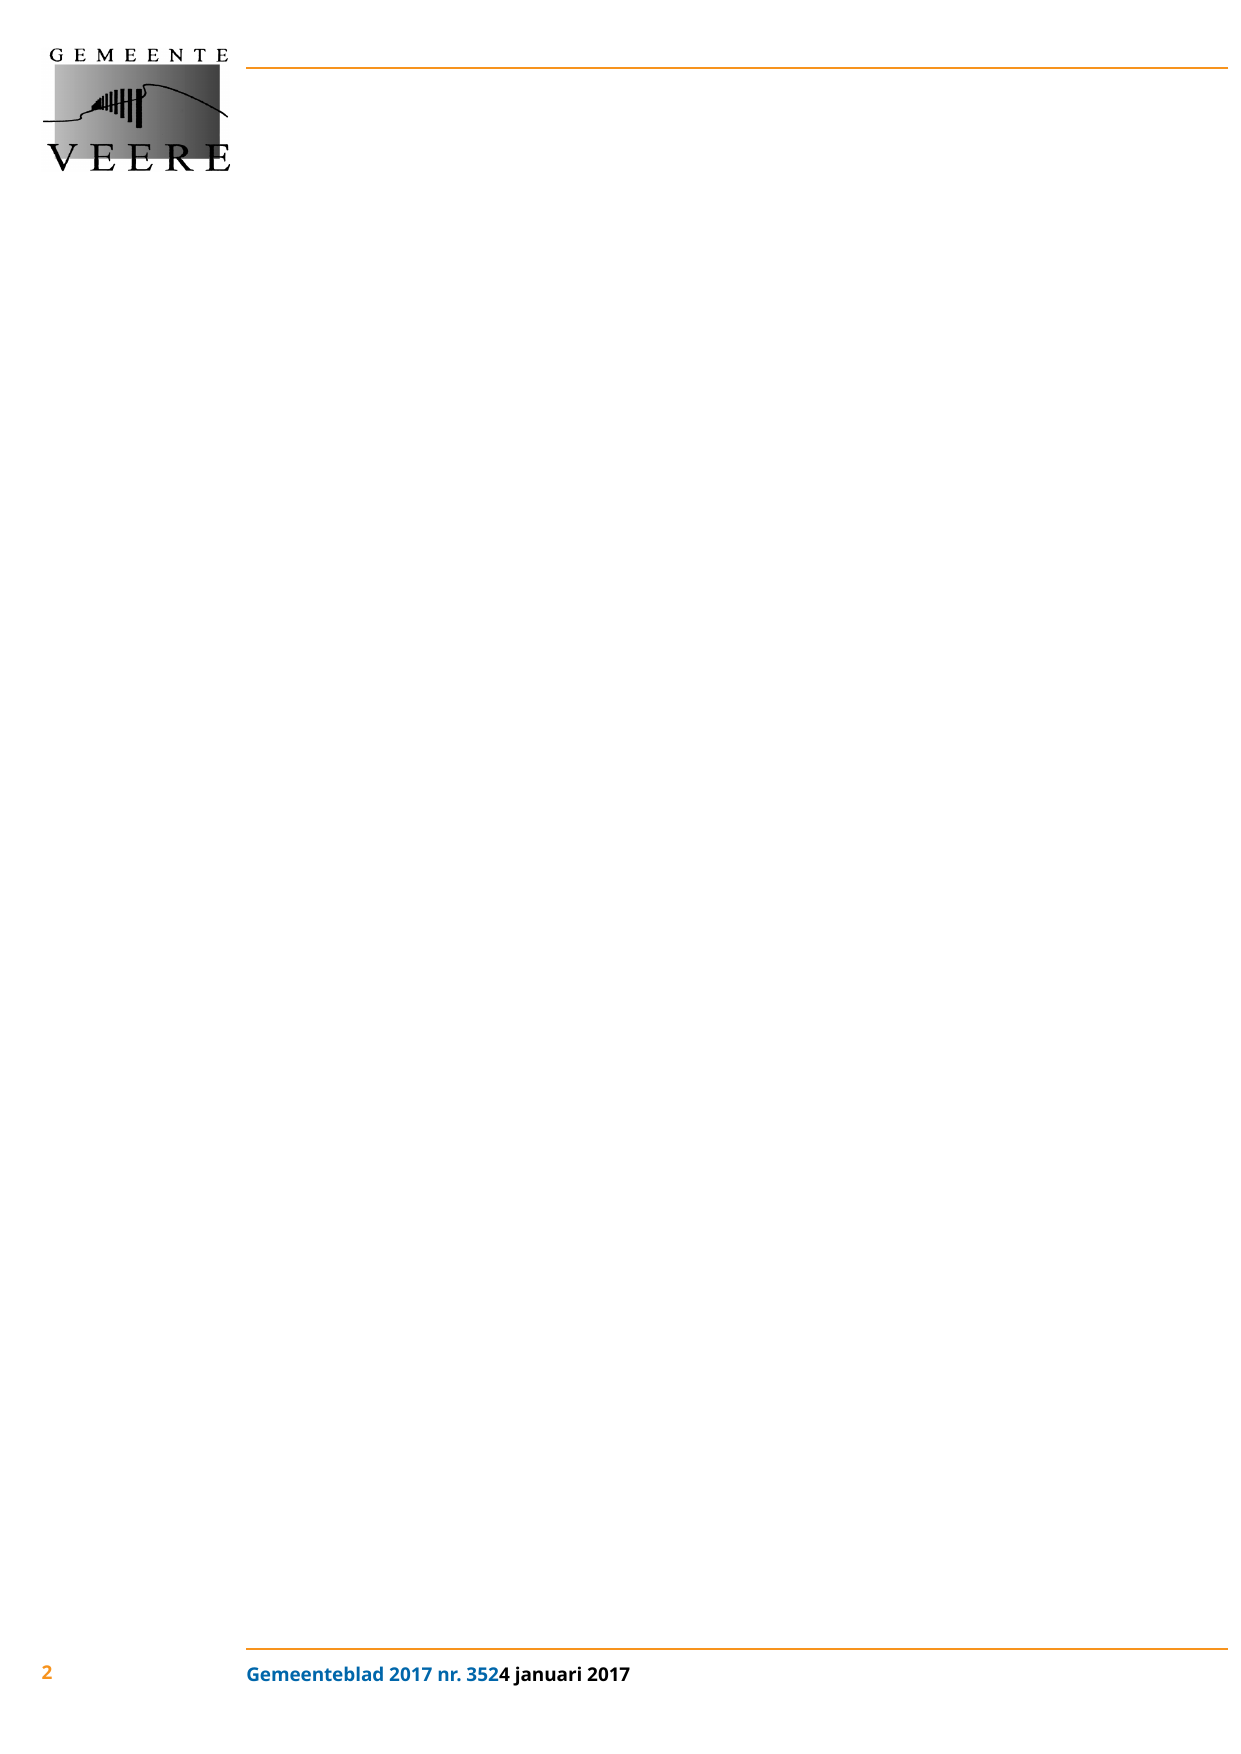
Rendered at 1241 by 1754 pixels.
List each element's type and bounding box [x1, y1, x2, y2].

picture [41, 47, 231, 172]
